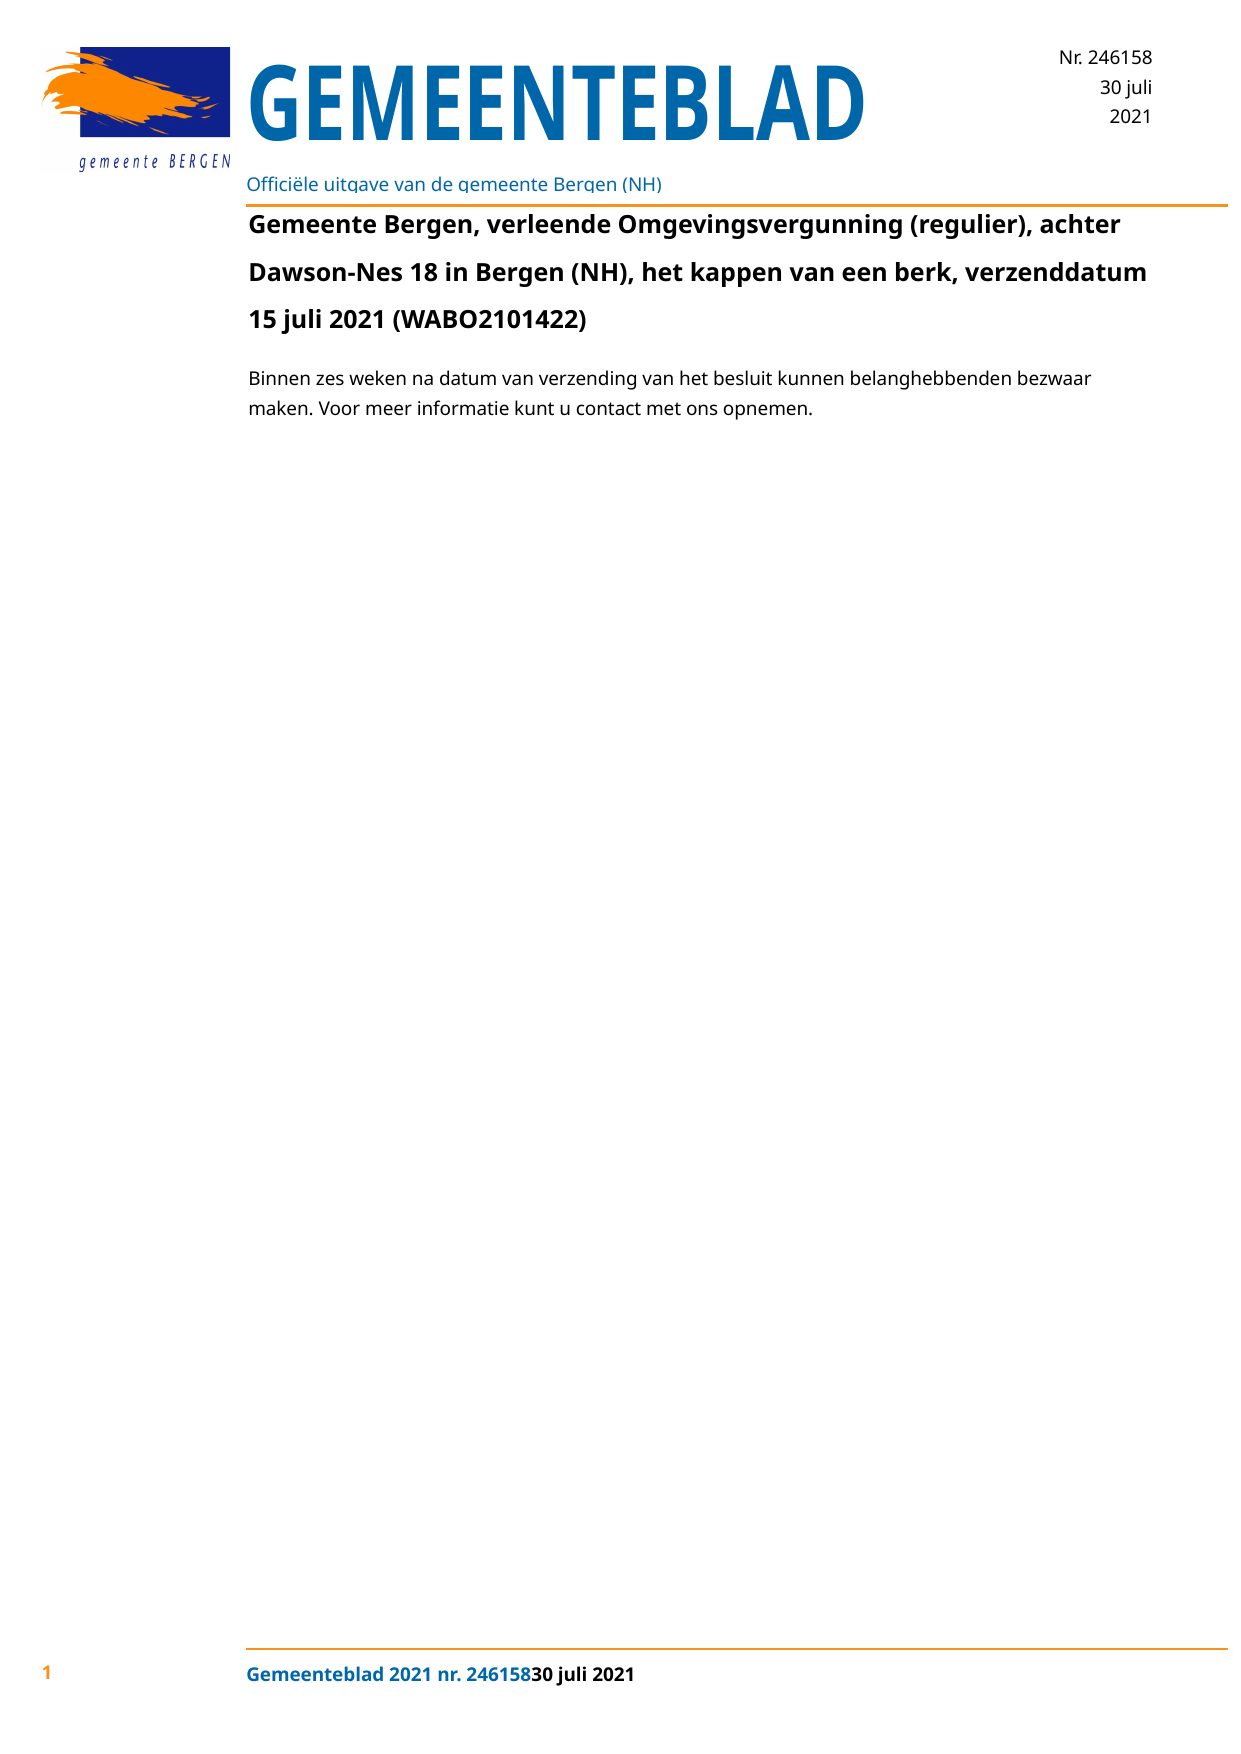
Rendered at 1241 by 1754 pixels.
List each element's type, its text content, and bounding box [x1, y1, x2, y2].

text Gemeente Bergen, verleende Omgevingsvergunning (regulier), achter Dawson-Nes 18 in Bergen (NH), het kappen van een berk, verzenddatum 15 juli 2021 (WABO2101422) [248, 207, 1152, 336]
picture [41, 47, 231, 172]
text Binnen zes weken na datum van verzending van het besluit kunnen belanghebbenden bezwaar maken. Voor meer informatie kunt u contact met ons opnemen. [248, 366, 1152, 421]
